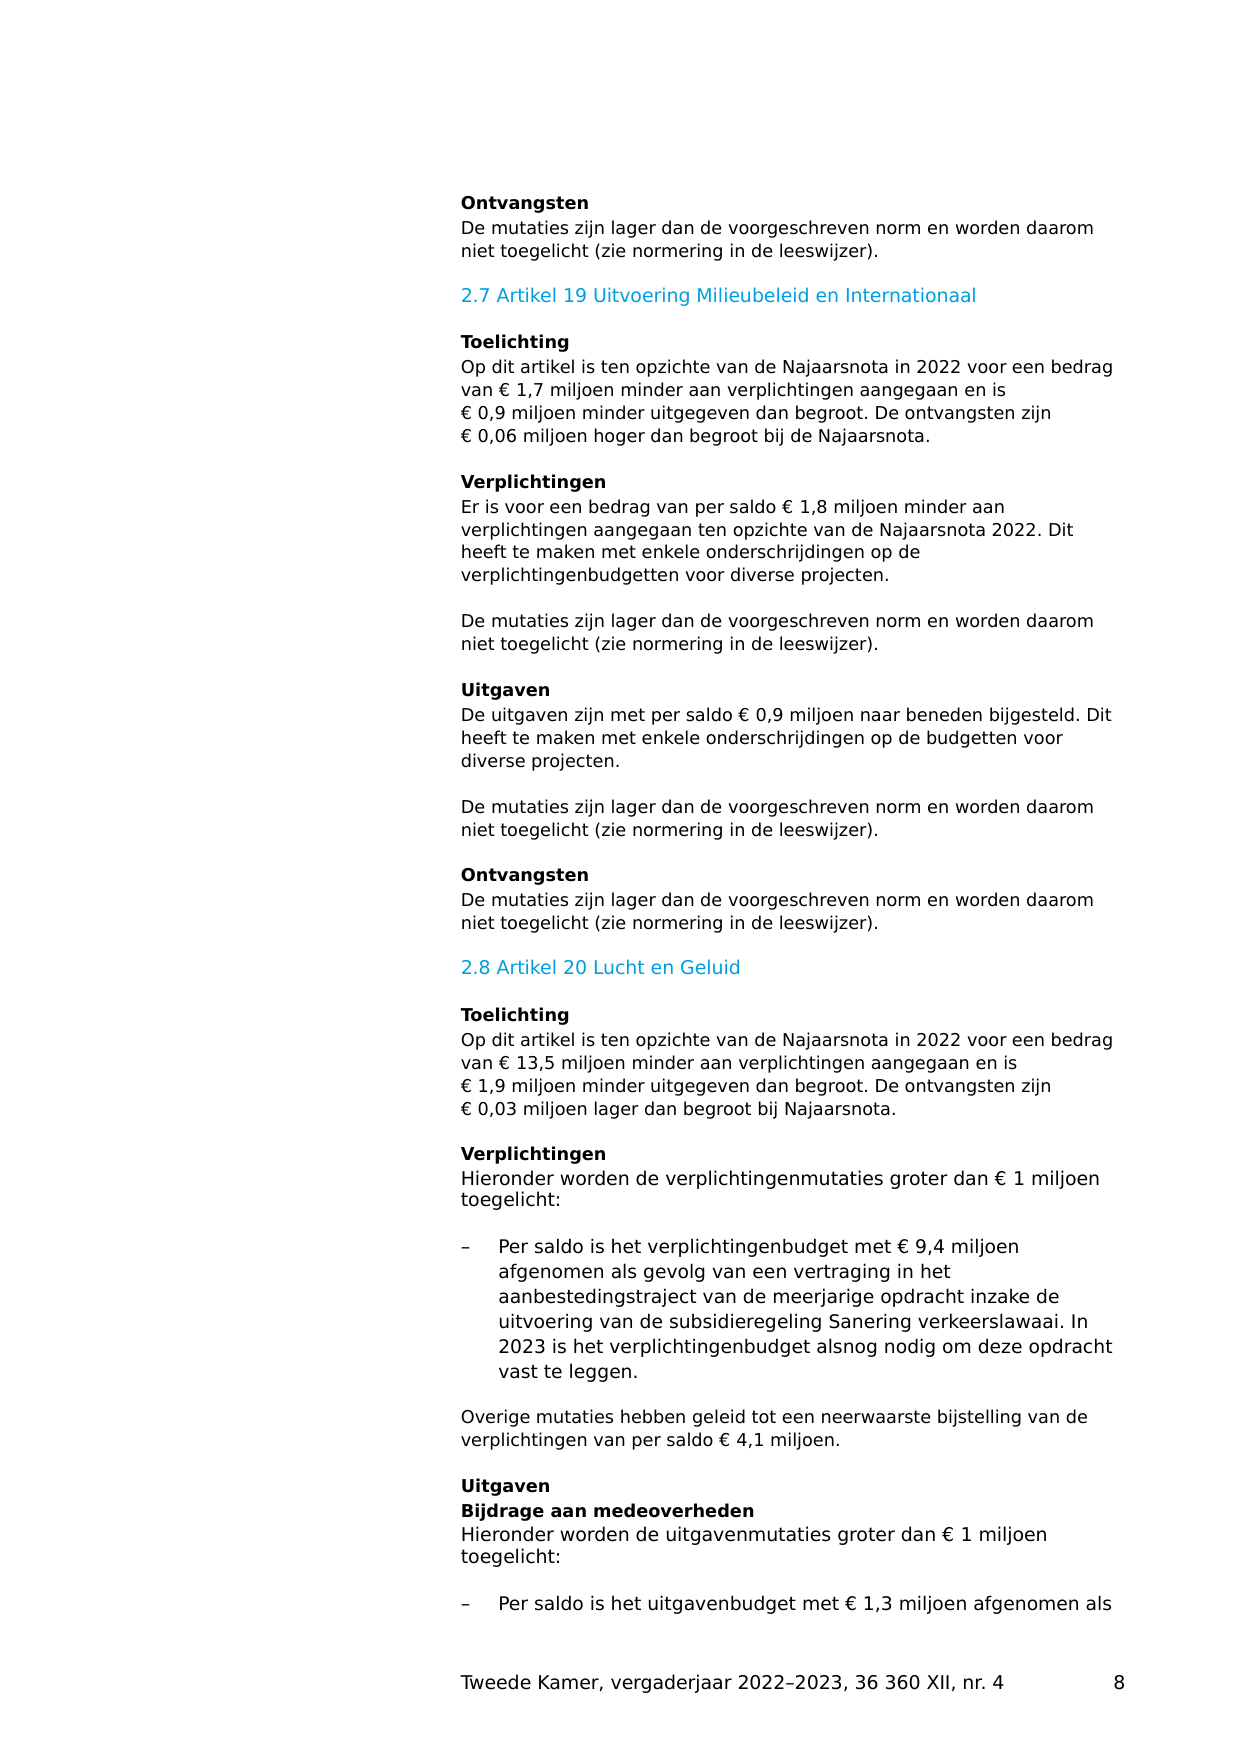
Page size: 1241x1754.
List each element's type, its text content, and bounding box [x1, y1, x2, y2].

text Bijdrage aan medeoverheden [461, 1499, 1125, 1522]
text Verplichtingen [461, 470, 1125, 493]
list Per saldo is het uitgavenbudget met € 1,3 miljoen afgenomen als [461, 1590, 1125, 1615]
text Ontvangsten [461, 191, 1125, 214]
list Per saldo is het verplichtingenbudget met € 9,4 miljoen afgenomen als gevolg van een vertraging in het aanbestedingstraject van de meerjarige opdracht inzake de uitvoering van de subsidieregeling Sanering verkeerslawaai. In 2023 is het verplichtingenbudget alsnog nodig om deze opdracht vast te leggen. [461, 1233, 1125, 1383]
text Toelichting [461, 1003, 1125, 1026]
text Uitgaven [461, 678, 1125, 701]
text Op dit artikel is ten opzichte van de Najaarsnota in 2022 voor een bedrag van € 1,7 miljoen minder aan verplichtingen aangegaan en is € 0,9 miljoen minder uitgegeven dan begroot. De ontvangsten zijn € 0,06 miljoen hoger dan begroot bij de Najaarsnota. [461, 355, 1125, 447]
text Op dit artikel is ten opzichte van de Najaarsnota in 2022 voor een bedrag van € 13,5 miljoen minder aan verplichtingen aangegaan en is € 1,9 miljoen minder uitgegeven dan begroot. De ontvangsten zijn € 0,03 miljoen lager dan begroot bij Najaarsnota. [461, 1028, 1125, 1119]
text Overige mutaties hebben geleid tot een neerwaarste bijstelling van de verplichtingen van per saldo € 4,1 miljoen. [461, 1405, 1125, 1451]
text Verplichtingen [461, 1142, 1125, 1165]
text De uitgaven zijn met per saldo € 0,9 miljoen naar beneden bijgesteld. Dit heeft te maken met enkele onderschrijdingen op de budgetten voor diverse projecten. [461, 703, 1125, 772]
title 2.8 Artikel 20 Lucht en Geluid [461, 957, 1125, 979]
title 2.7 Artikel 19 Uitvoering Milieubeleid en Internationaal [461, 284, 1125, 306]
text De mutaties zijn lager dan de voorgeschreven norm en worden daarom niet toegelicht (zie normering in de leeswijzer). [461, 888, 1125, 934]
text Hieronder worden de uitgavenmutaties groter dan € 1 miljoen toegelicht: [461, 1524, 1125, 1590]
text Toelichting [461, 330, 1125, 353]
text De mutaties zijn lager dan de voorgeschreven norm en worden daarom niet toegelicht (zie normering in de leeswijzer). [461, 795, 1125, 841]
text Hieronder worden de verplichtingenmutaties groter dan € 1 miljoen toegelicht: [461, 1167, 1125, 1233]
text De mutaties zijn lager dan de voorgeschreven norm en worden daarom niet toegelicht (zie normering in de leeswijzer). [461, 609, 1125, 655]
text De mutaties zijn lager dan de voorgeschreven norm en worden daarom niet toegelicht (zie normering in de leeswijzer). [461, 216, 1125, 262]
text Ontvangsten [461, 863, 1125, 886]
text Uitgaven [461, 1474, 1125, 1497]
text Er is voor een bedrag van per saldo € 1,8 miljoen minder aan verplichtingen aangegaan ten opzichte van de Najaarsnota 2022. Dit heeft te maken met enkele onderschrijdingen op de verplichtingenbudgetten voor diverse projecten. [461, 495, 1125, 586]
